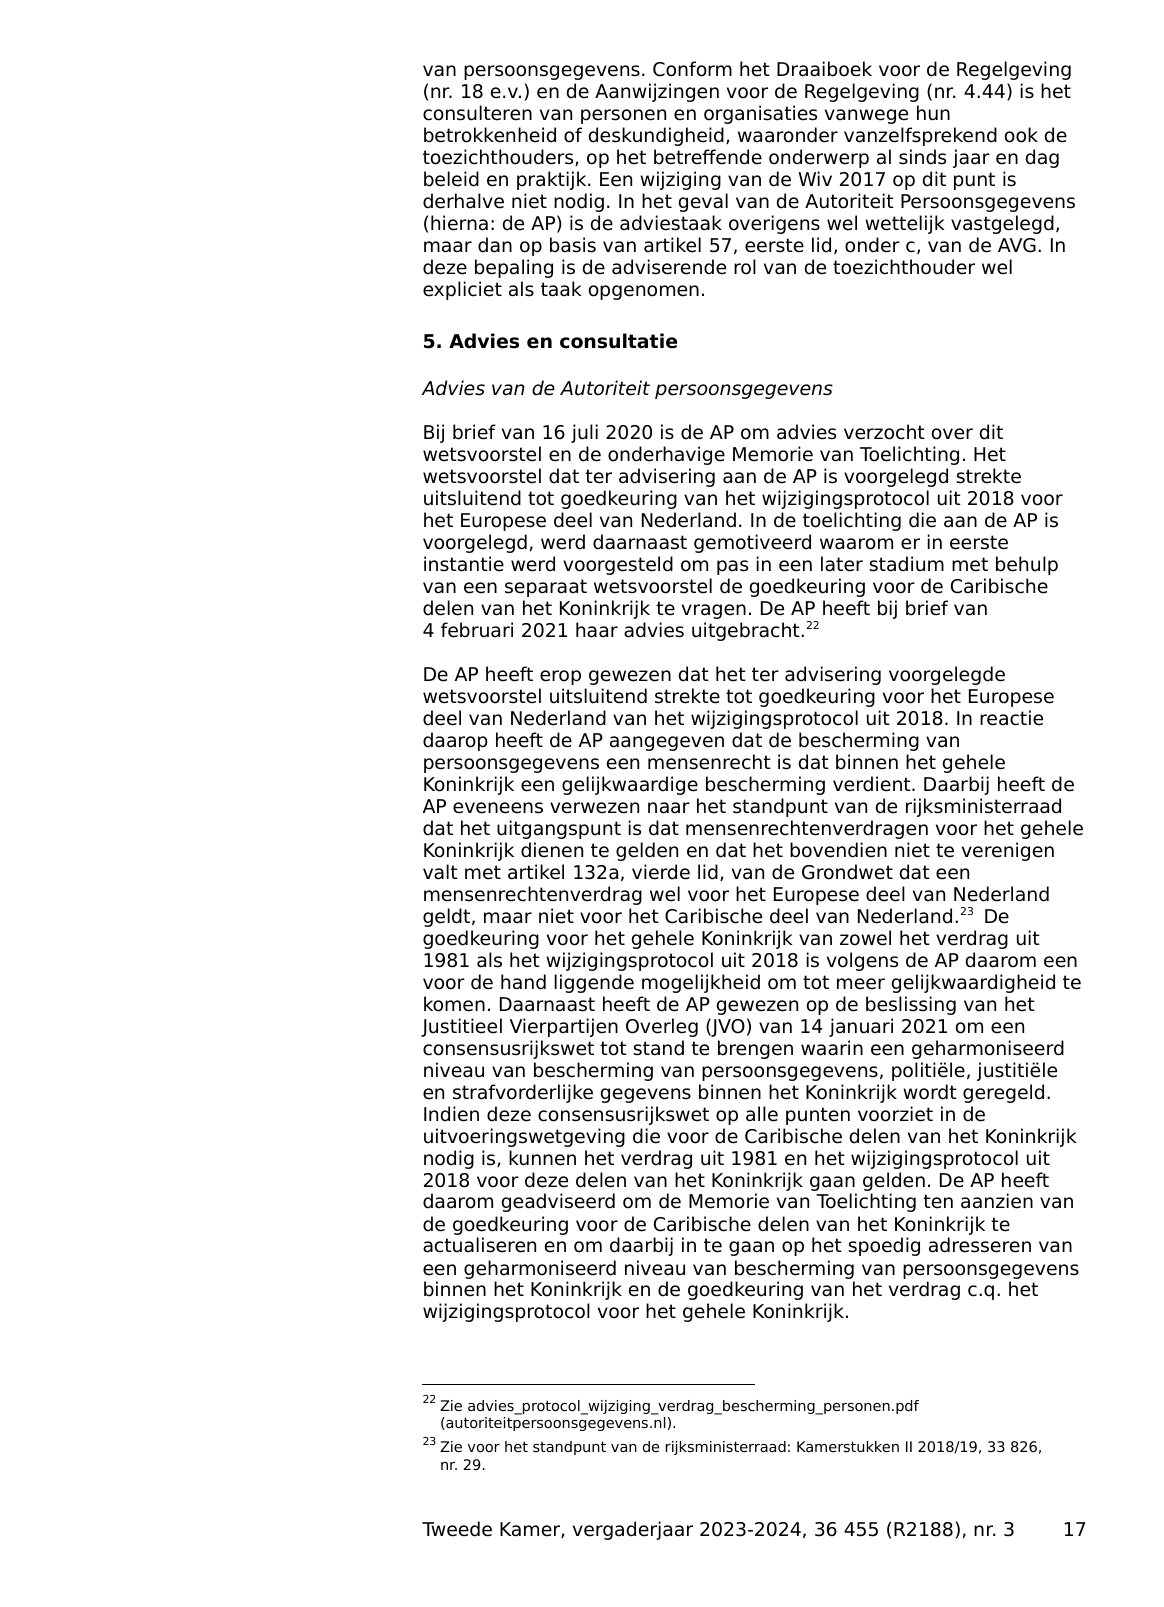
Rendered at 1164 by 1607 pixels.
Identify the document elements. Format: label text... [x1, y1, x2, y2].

subtitle Advies van de Autoriteit persoonsgegevens [422, 378, 1087, 400]
subtitle 5. Advies en consultatie [422, 331, 1087, 353]
text De AP heeft erop gewezen dat het ter advisering voorgelegde wetsvoorstel uitsluitend strekte tot goedkeuring voor het Europese deel van Nederland van het wijzigingsprotocol uit 2018. In reactie daarop heeft de AP aangegeven dat de bescherming van persoonsgegevens een mensenrecht is dat binnen het gehele Koninkrijk een gelijkwaardige bescherming verdient. Daarbij heeft de AP eveneens verwezen naar het standpunt van de rijksministerraad dat het uitgangspunt is dat mensenrechtenverdragen voor het gehele Koninkrijk dienen te gelden en dat het bovendien niet te verenigen valt met artikel 132a, vierde lid, van de Grondwet dat een mensenrechtenverdrag wel voor het Europese deel van Nederland geldt, maar niet voor het Caribische deel van Nederland. De goedkeuring voor het gehele Koninkrijk van zowel het verdrag uit 1981 als het wijzigingsprotocol uit 2018 is volgens de AP daarom een voor de hand liggende mogelijkheid om tot meer gelijkwaardigheid te komen. Daarnaast heeft de AP gewezen op de beslissing van het Justitieel Vierpartijen Overleg (JVO) van 14 januari 2021 om een consensusrijkswet tot stand te brengen waarin een geharmoniseerd niveau van bescherming van persoonsgegevens, politiële, justitiële en strafvorderlijke gegevens binnen het Koninkrijk wordt geregeld. Indien deze consensusrijkswet op alle punten voorziet in de uitvoeringswetgeving die voor de Caribische delen van het Koninkrijk nodig is, kunnen het verdrag uit 1981 en het wijzigingsprotocol uit 2018 voor deze delen van het Koninkrijk gaan gelden. De AP heeft daarom geadviseerd om de Memorie van Toelichting ten aanzien van de goedkeuring voor de Caribische delen van het Koninkrijk te actualiseren en om daarbij in te gaan op het spoedig adresseren van een geharmoniseerd niveau van bescherming van persoonsgegevens binnen het Koninkrijk en de goedkeuring van het verdrag c.q. het wijzigingsprotocol voor het gehele Koninkrijk. [422, 664, 1087, 1323]
text Zie advies_protocol_wijziging_verdrag_bescherming_personen.pdf (autoriteitpersoonsgegevens.nl). [422, 1393, 1087, 1432]
text Bij brief van 16 juli 2020 is de AP om advies verzocht over dit wetsvoorstel en de onderhavige Memorie van Toelichting. Het wetsvoorstel dat ter advisering aan de AP is voorgelegd strekte uitsluitend tot goedkeuring van het wijzigingsprotocol uit 2018 voor het Europese deel van Nederland. In de toelichting die aan de AP is voorgelegd, werd daarnaast gemotiveerd waarom er in eerste instantie werd voorgesteld om pas in een later stadium met behulp van een separaat wetsvoorstel de goedkeuring voor de Caribische delen van het Koninkrijk te vragen. De AP heeft bij brief van 4 februari 2021 haar advies uitgebracht. [422, 422, 1087, 642]
text van persoonsgegevens. Conform het Draaiboek voor de Regelgeving (nr. 18 e.v.) en de Aanwijzingen voor de Regelgeving (nr. 4.44) is het consulteren van personen en organisaties vanwege hun betrokkenheid of deskundigheid, waaronder vanzelfsprekend ook de toezichthouders, op het betreffende onderwerp al sinds jaar en dag beleid en praktijk. Een wijziging van de Wiv 2017 op dit punt is derhalve niet nodig. In het geval van de Autoriteit Persoonsgegevens (hierna: de AP) is de adviestaak overigens wel wettelijk vastgelegd, maar dan op basis van artikel 57, eerste lid, onder c, van de AVG. In deze bepaling is de adviserende rol van de toezichthouder wel expliciet als taak opgenomen. [422, 59, 1087, 301]
text Zie voor het standpunt van de rijksministerraad: Kamerstukken II 2018/19, 33 826, nr. 29. [422, 1435, 1087, 1474]
